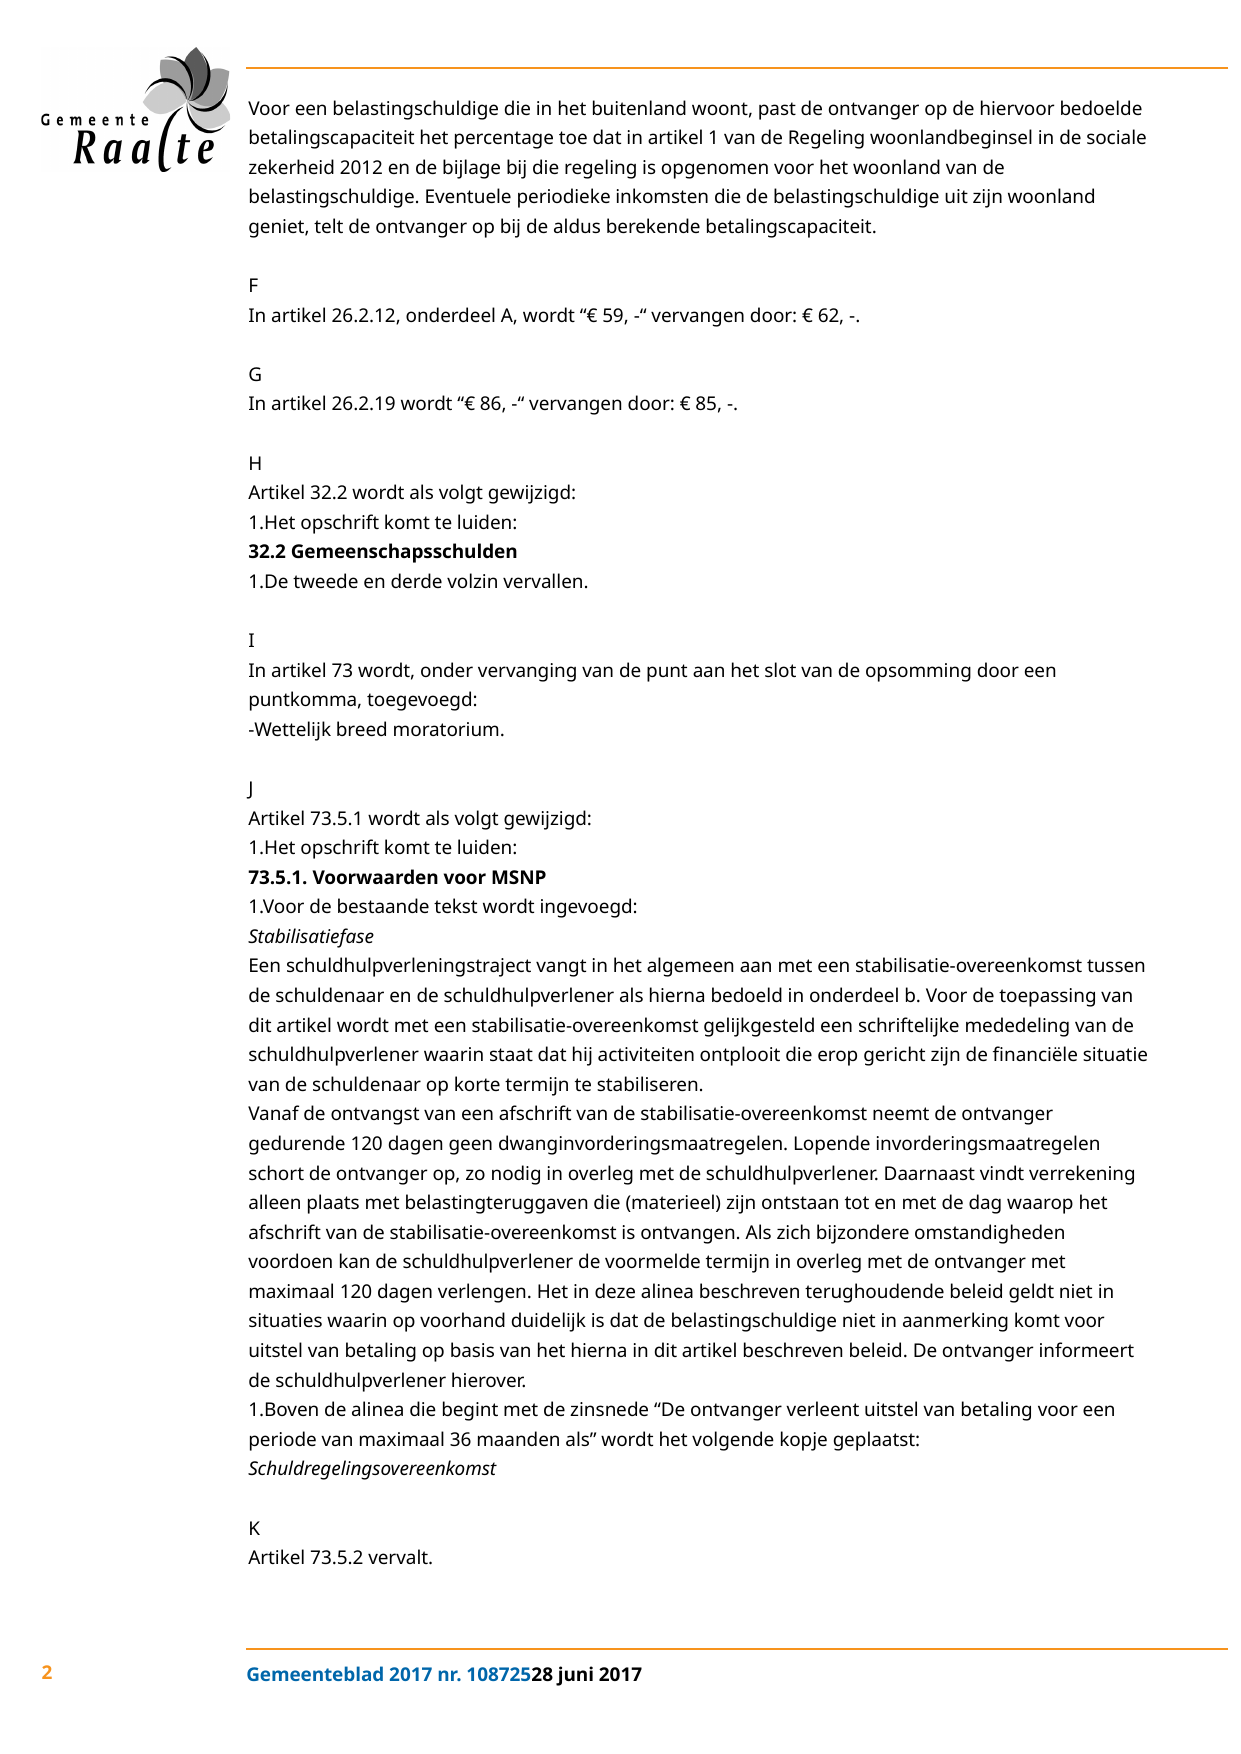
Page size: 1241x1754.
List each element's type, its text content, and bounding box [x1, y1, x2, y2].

text G [248, 361, 1152, 387]
text 1.Het opschrift komt te luiden: [248, 834, 1152, 860]
text In artikel 73 wordt, onder vervanging van de punt aan het slot van de opsomming door een puntkomma, toegevoegd: [248, 657, 1152, 712]
text Artikel 32.2 wordt als volgt gewijzigd: [248, 479, 1152, 505]
text Artikel 73.5.1 wordt als volgt gewijzigd: [248, 805, 1152, 831]
text 32.2 Gemeenschapsschulden [248, 538, 1152, 564]
text 1.Voor de bestaande tekst wordt ingevoegd: [248, 893, 1152, 919]
text 1.Boven de alinea die begint met de zinsnede “De ontvanger verleent uitstel van betaling voor een periode van maximaal 36 maanden als” wordt het volgende kopje geplaatst: [248, 1396, 1152, 1452]
text 73.5.1. Voorwaarden voor MSNP [248, 864, 1152, 890]
text 1.Het opschrift komt te luiden: [248, 509, 1152, 535]
text I [248, 627, 1152, 653]
text In artikel 26.2.19 wordt “€ 86, -“ vervangen door: € 85, -. [248, 391, 1152, 416]
text Schuldregelingsovereenkomst [248, 1456, 1152, 1481]
text F [248, 272, 1152, 298]
text Voor een belastingschuldige die in het buitenland woont, past de ontvanger op de hiervoor bedoelde betalingscapaciteit het percentage toe dat in artikel 1 van de Regeling woonlandbeginsel in de sociale zekerheid 2012 en de bijlage bij die regeling is opgenomen voor het woonland van de belastingschuldige. Eventuele periodieke inkomsten die de belastingschuldige uit zijn woonland geniet, telt de ontvanger op bij de aldus berekende betalingscapaciteit. [248, 95, 1152, 239]
text J [248, 775, 1152, 801]
text H [248, 450, 1152, 476]
text Een schuldhulpverleningstraject vangt in het algemeen aan met een stabilisatie-overeenkomst tussen de schuldenaar en de schuldhulpverlener als hierna bedoeld in onderdeel b. Voor de toepassing van dit artikel wordt met een stabilisatie-overeenkomst gelijkgesteld een schriftelijke mededeling van de schuldhulpverlener waarin staat dat hij activiteiten ontplooit die erop gericht zijn de financiële situatie van de schuldenaar op korte termijn te stabiliseren. [248, 953, 1152, 1097]
picture [41, 47, 231, 172]
text In artikel 26.2.12, onderdeel A, wordt “€ 59, -“ vervangen door: € 62, -. [248, 302, 1152, 328]
text K [248, 1515, 1152, 1541]
text 1.De tweede en derde volzin vervallen. [248, 568, 1152, 594]
text Stabilisatiefase [248, 923, 1152, 949]
text Artikel 73.5.2 vervalt. [248, 1544, 1152, 1570]
text -Wettelijk breed moratorium. [248, 716, 1152, 742]
text Vanaf de ontvangst van een afschrift van de stabilisatie-overeenkomst neemt de ontvanger gedurende 120 dagen geen dwanginvorderingsmaatregelen. Lopende invorderingsmaatregelen schort de ontvanger op, zo nodig in overleg met de schuldhulpverlener. Daarnaast vindt verrekening alleen plaats met belastingteruggaven die (materieel) zijn ontstaan tot en met de dag waarop het afschrift van de stabilisatie-overeenkomst is ontvangen. Als zich bijzondere omstandigheden voordoen kan de schuldhulpverlener de voormelde termijn in overleg met de ontvanger met maximaal 120 dagen verlengen. Het in deze alinea beschreven terughoudende beleid geldt niet in situaties waarin op voorhand duidelijk is dat de belastingschuldige niet in aanmerking komt voor uitstel van betaling op basis van het hierna in dit artikel beschreven beleid. De ontvanger informeert de schuldhulpverlener hierover. [248, 1101, 1152, 1393]
